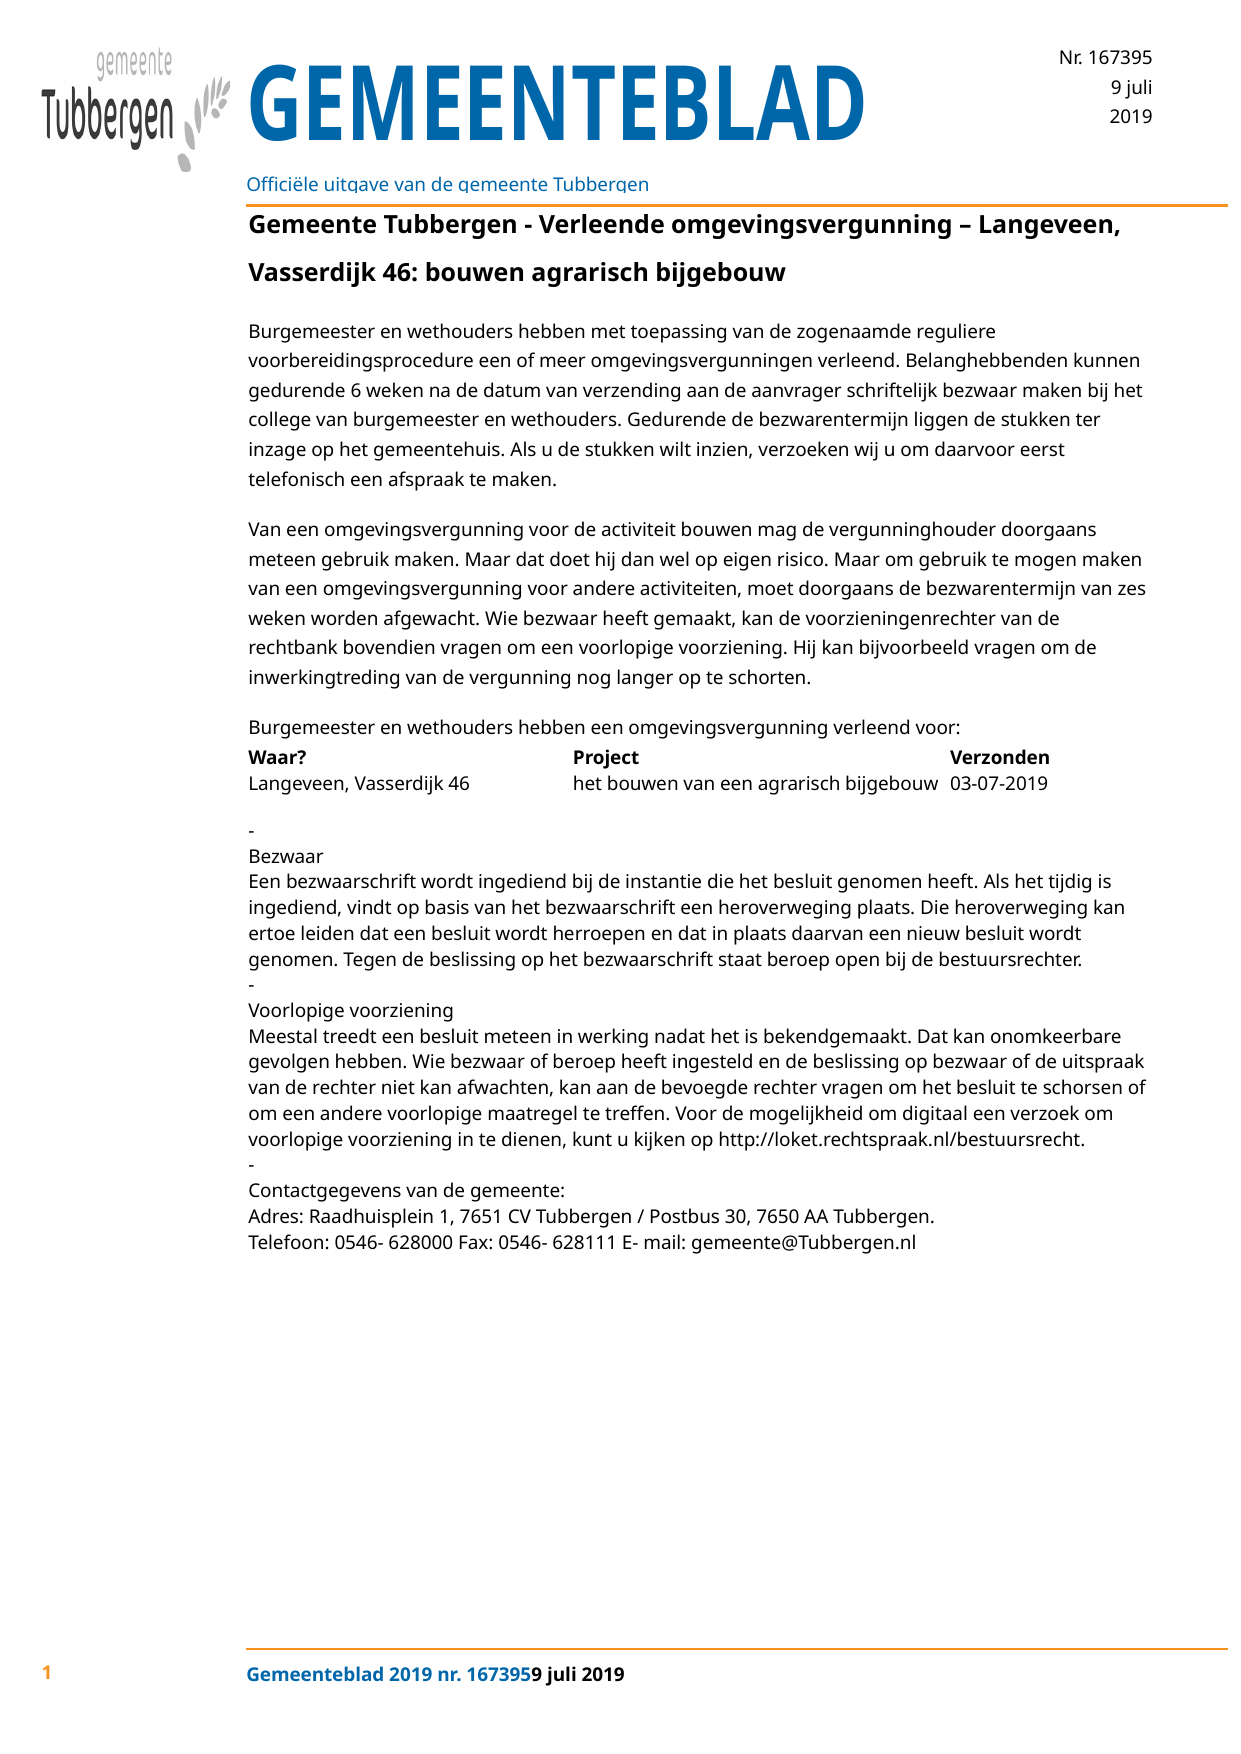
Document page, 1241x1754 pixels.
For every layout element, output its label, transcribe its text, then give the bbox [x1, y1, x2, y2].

text Meestal treedt een besluit meteen in werking nadat het is bekendgemaakt. Dat kan onomkeerbare gevolgen hebben. Wie bezwaar of beroep heeft ingesteld en de beslissing op bezwaar of de uitspraak van de rechter niet kan afwachten, kan aan de bevoegde rechter vragen om het besluit te schorsen of om een andere voorlopige maatregel te treffen. Voor de mogelijkheid om digitaal een verzoek om voorlopige voorziening in te dienen, kunt u kijken op http://loket.rechtspraak.nl/bestuursrecht. [248, 1023, 1152, 1152]
text Bezwaar [248, 843, 1152, 869]
text Van een omgevingsvergunning voor de activiteit bouwen mag de vergunninghouder doorgaans meteen gebruik maken. Maar dat doet hij dan wel op eigen risico. Maar om gebruik te mogen maken van een omgevingsvergunning voor andere activiteiten, moet doorgaans de bezwarentermijn van zes weken worden afgewacht. Wie bezwaar heeft gemaakt, kan de voorzieningenrechter van de rechtbank bovendien vragen om een voorlopige voorziening. Hij kan bijvoorbeeld vragen om de inwerkingtreding van de vergunning nog langer op te schorten. [248, 516, 1152, 690]
text Burgemeester en wethouders hebben met toepassing van de zogenaamde reguliere voorbereidingsprocedure een of meer omgevingsvergunningen verleend. Belanghebbenden kunnen gedurende 6 weken na de datum van verzending aan de aanvrager schriftelijk bezwaar maken bij het college van burgemeester en wethouders. Gedurende de bezwarentermijn liggen de stukken ter inzage op het gemeentehuis. Als u de stukken wilt inzien, verzoeken wij u om daarvoor eerst telefonisch een afspraak te maken. [248, 318, 1152, 492]
text Een bezwaarschrift wordt ingediend bij de instantie die het besluit genomen heeft. Als het tijdig is ingediend, vindt op basis van het bezwaarschrift een heroverweging plaats. Die heroverweging kan ertoe leiden dat een besluit wordt herroepen en dat in plaats daarvan een nieuw besluit wordt genomen. Tegen de beslissing op het bezwaarschrift staat beroep open bij de bestuursrechter. [248, 869, 1152, 972]
text - [248, 817, 1152, 843]
text Adres: Raadhuisplein 1, 7651 CV Tubbergen / Postbus 30, 7650 AA Tubbergen. [248, 1203, 1152, 1229]
table_header Verzonden [950, 744, 1152, 770]
table_cell 03-07-2019 [950, 770, 1152, 796]
text Contactgegevens van de gemeente: [248, 1177, 1152, 1203]
text Burgemeester en wethouders hebben een omgevingsvergunning verleend voor: [248, 714, 1152, 740]
text - [248, 1152, 1152, 1177]
text Gemeente Tubbergen - Verleende omgevingsvergunning – Langeveen, Vasserdijk 46: bouwen agrarisch bijgebouw [248, 207, 1152, 288]
table_header Project [573, 744, 950, 770]
text - [248, 972, 1152, 997]
text Voorlopige voorziening [248, 997, 1152, 1023]
picture [41, 47, 231, 172]
table_header Waar? [248, 744, 573, 770]
table_cell het bouwen van een agrarisch bijgebouw [573, 770, 950, 796]
table_cell Langeveen, Vasserdijk 46 [248, 770, 573, 796]
text Telefoon: 0546- 628000 Fax: 0546- 628111 E- mail: gemeente@Tubbergen.nl [248, 1229, 1152, 1254]
